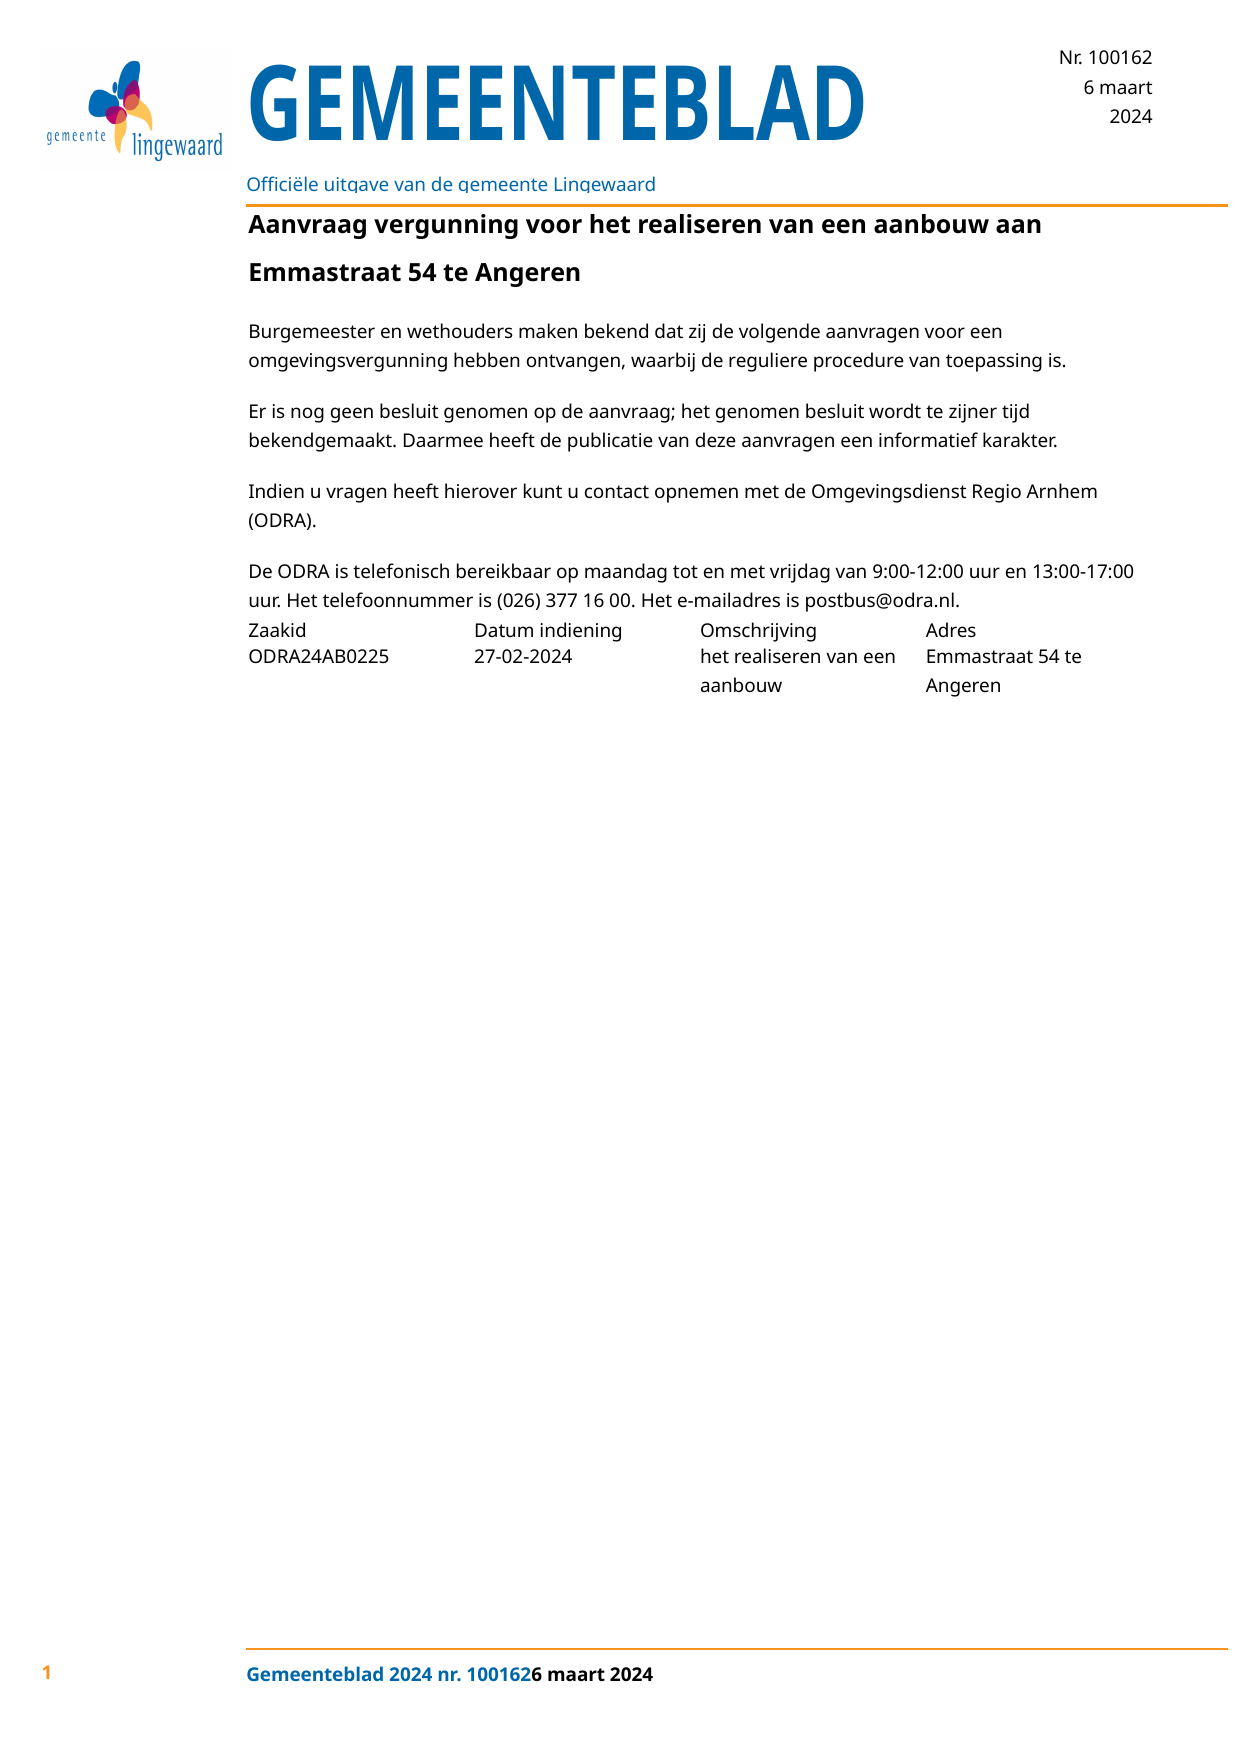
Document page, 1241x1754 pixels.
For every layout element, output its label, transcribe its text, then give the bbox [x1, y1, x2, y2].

text Burgemeester en wethouders maken bekend dat zij de volgende aanvragen voor een omgevingsvergunning hebben ontvangen, waarbij de reguliere procedure van toepassing is. [248, 318, 1152, 373]
table_cell 27-02-2024 [474, 643, 700, 698]
table_cell ODRA24AB0225 [248, 643, 474, 698]
text De ODRA is telefonisch bereikbaar op maandag tot en met vrijdag van 9:00-12:00 uur en 13:00-17:00 uur. Het telefoonnummer is (026) 377 16 00. Het e-mailadres is postbus@odra.nl. [248, 558, 1152, 613]
text Aanvraag vergunning voor het realiseren van een aanbouw aan Emmastraat 54 te Angeren [248, 207, 1152, 288]
table_cell het realiseren van een aanbouw [700, 643, 926, 698]
text Er is nog geen besluit genomen op de aanvraag; het genomen besluit wordt te zijner tijd bekendgemaakt. Daarmee heeft de publicatie van deze aanvragen een informatief karakter. [248, 398, 1152, 453]
table_header Omschrijving [700, 617, 926, 643]
picture [41, 47, 231, 172]
text Indien u vragen heeft hierover kunt u contact opnemen met de Omgevingsdienst Regio Arnhem (ODRA). [248, 478, 1152, 533]
table_header Zaakid [248, 617, 474, 643]
table_cell Emmastraat 54 te Angeren [926, 643, 1152, 698]
table_header Datum indiening [474, 617, 700, 643]
table_header Adres [926, 617, 1152, 643]
